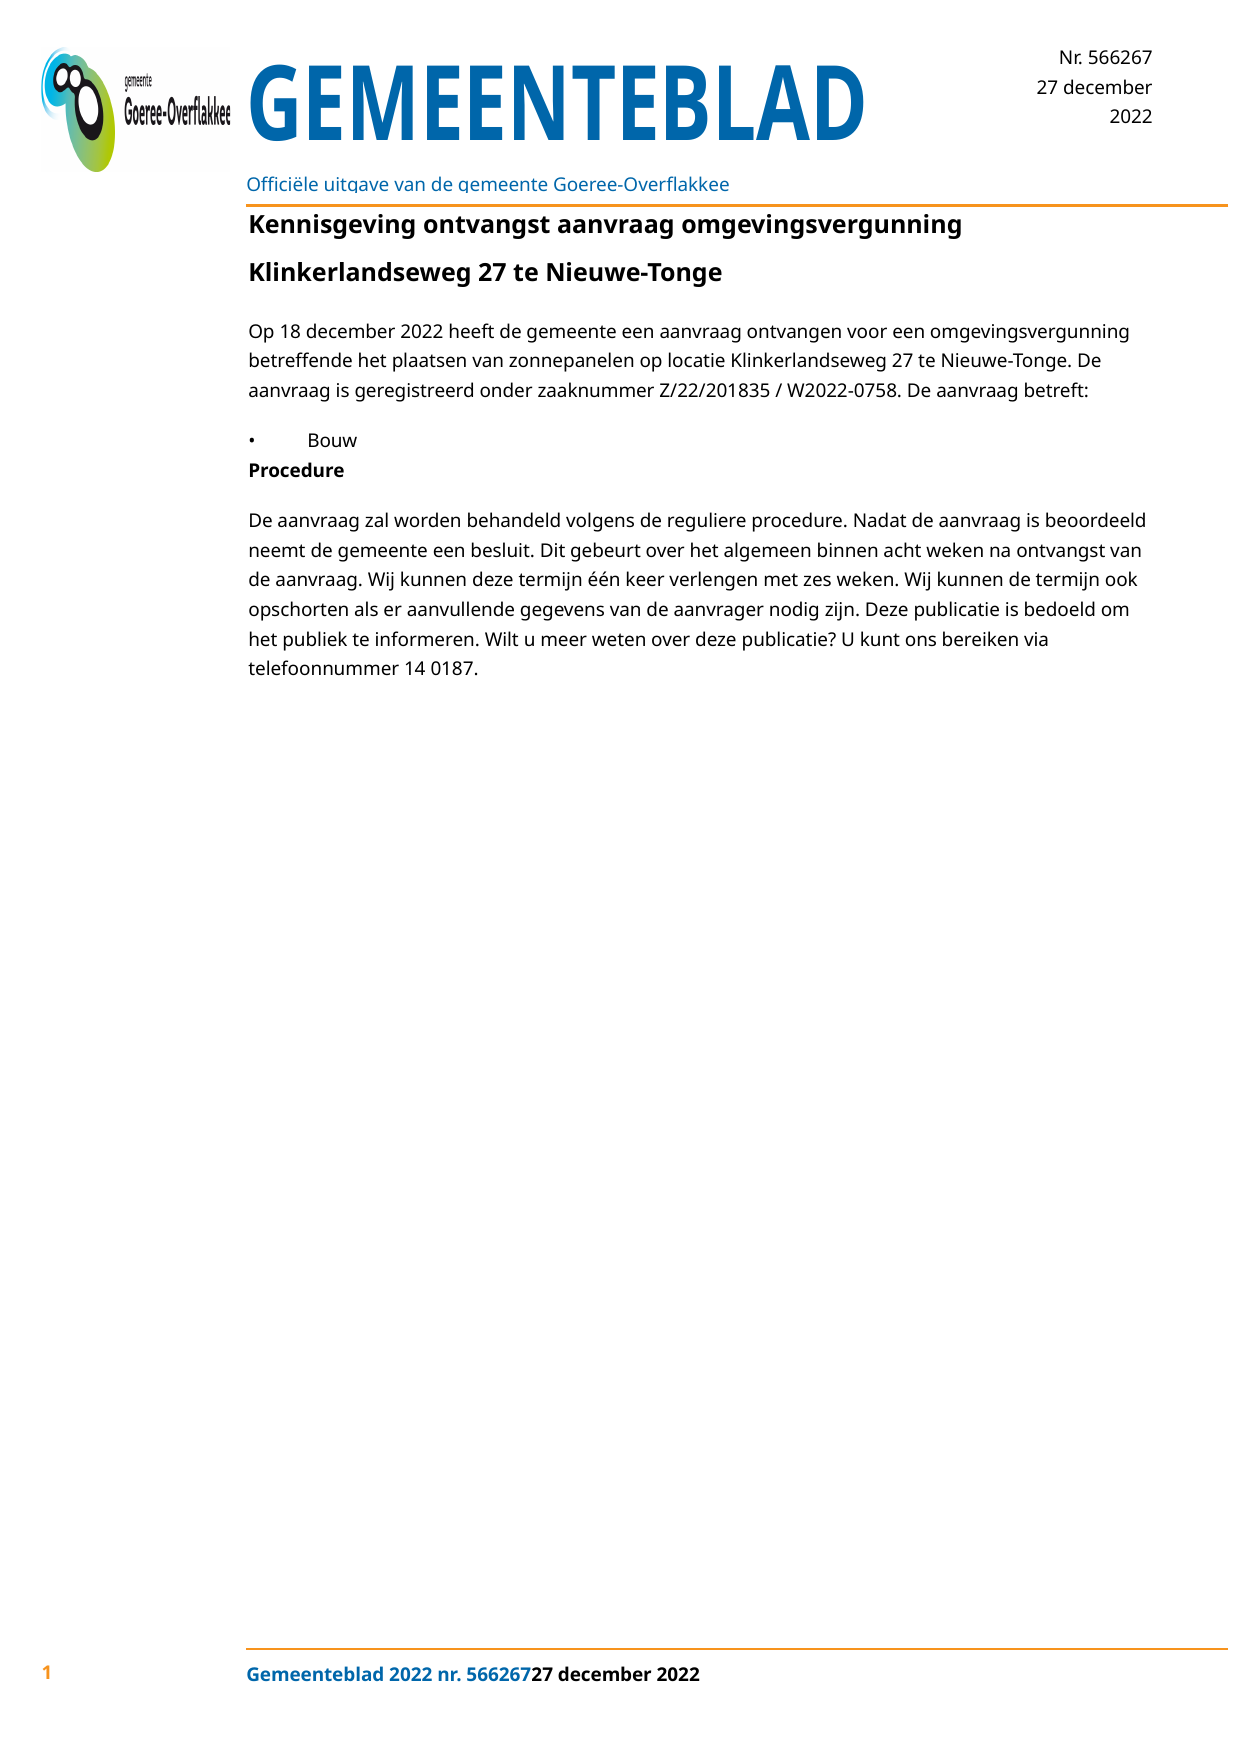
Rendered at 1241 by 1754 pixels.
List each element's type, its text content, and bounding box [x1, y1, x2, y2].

text Kennisgeving ontvangst aanvraag omgevingsvergunning Klinkerlandseweg 27 te Nieuwe-Tonge [248, 207, 1152, 288]
text De aanvraag zal worden behandeld volgens de reguliere procedure. Nadat de aanvraag is beoordeeld neemt de gemeente een besluit. Dit gebeurt over het algemeen binnen acht weken na ontvangst van de aanvraag. Wij kunnen deze termijn één keer verlengen met zes weken. Wij kunnen de termijn ook opschorten als er aanvullende gegevens van de aanvrager nodig zijn. Deze publicatie is bedoeld om het publiek te informeren. Wilt u meer weten over deze publicatie? U kunt ons bereiken via telefoonnummer 14 0187. [248, 507, 1152, 681]
picture [41, 47, 231, 172]
list Bouw [248, 427, 1152, 453]
text Op 18 december 2022 heeft de gemeente een aanvraag ontvangen voor een omgevingsvergunning betreffende het plaatsen van zonnepanelen op locatie Klinkerlandseweg 27 te Nieuwe-Tonge. De aanvraag is geregistreerd onder zaaknummer Z/22/201835 / W2022-0758. De aanvraag betreft: [248, 318, 1152, 403]
text Procedure [248, 457, 1152, 483]
